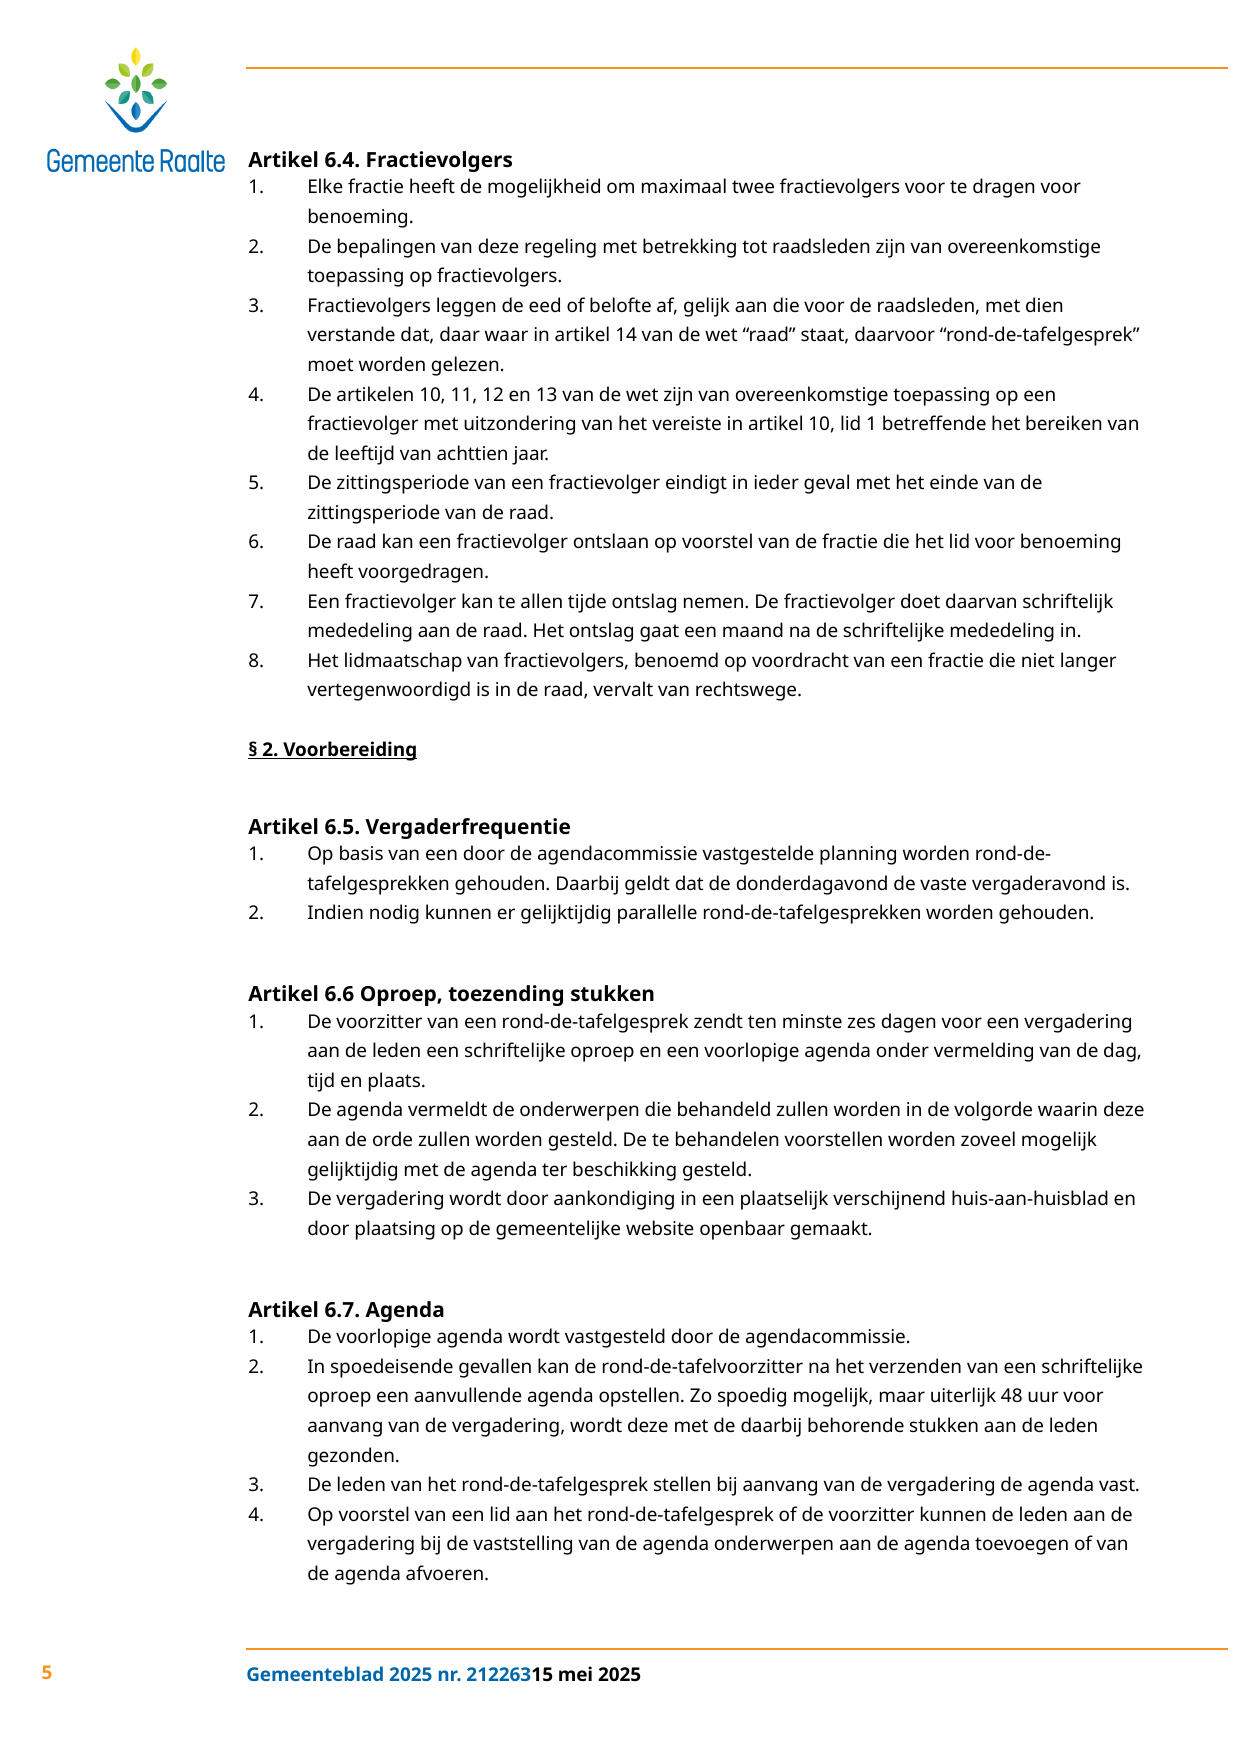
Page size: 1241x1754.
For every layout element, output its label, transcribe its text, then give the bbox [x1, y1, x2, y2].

text Artikel 6.5. Vergaderfrequentie [248, 812, 1152, 840]
text Artikel 6.7. Agenda [248, 1295, 1152, 1323]
list Het lidmaatschap van fractievolgers, benoemd op voordracht van een fractie die niet langer vertegenwoordigd is in de raad, vervalt van rechtswege. [248, 647, 1152, 702]
list De agenda vermeldt de onderwerpen die behandeld zullen worden in de volgorde waarin deze aan de orde zullen worden gesteld. De te behandelen voorstellen worden zoveel mogelijk gelijktijdig met de agenda ter beschikking gesteld. [248, 1097, 1152, 1182]
list In spoedeisende gevallen kan de rond-de-tafelvoorzitter na het verzenden van een schriftelijke oproep een aanvullende agenda opstellen. Zo spoedig mogelijk, maar uiterlijk 48 uur voor aanvang van de vergadering, wordt deze met de daarbij behorende stukken aan de leden gezonden. [248, 1353, 1152, 1467]
list Elke fractie heeft de mogelijkheid om maximaal twee fractievolgers voor te dragen voor benoeming. [248, 174, 1152, 229]
list Op basis van een door de agendacommissie vastgestelde planning worden rond-de-tafelgesprekken gehouden. Daarbij geldt dat de donderdagavond de vaste vergaderavond is. [248, 840, 1152, 896]
text Artikel 6.6 Oproep, toezending stukken [248, 979, 1152, 1008]
list De voorzitter van een rond-de-tafelgesprek zendt ten minste zes dagen voor een vergadering aan de leden een schriftelijke oproep en een voorlopige agenda onder vermelding van de dag, tijd en plaats. [248, 1008, 1152, 1093]
list De zittingsperiode van een fractievolger eindigt in ieder geval met het einde van de zittingsperiode van de raad. [248, 469, 1152, 525]
list Een fractievolger kan te allen tijde ontslag nemen. De fractievolger doet daarvan schriftelijk mededeling aan de raad. Het ontslag gaat een maand na de schriftelijke mededeling in. [248, 588, 1152, 643]
list De leden van het rond-de-tafelgesprek stellen bij aanvang van de vergadering de agenda vast. [248, 1471, 1152, 1497]
list De artikelen 10, 11, 12 en 13 van de wet zijn van overeenkomstige toepassing op een fractievolger met uitzondering van het vereiste in artikel 10, lid 1 betreffende het bereiken van de leeftijd van achttien jaar. [248, 381, 1152, 466]
list De bepalingen van deze regeling met betrekking tot raadsleden zijn van overeenkomstige toepassing op fractievolgers. [248, 233, 1152, 288]
list Indien nodig kunnen er gelijktijdig parallelle rond-de-tafelgesprekken worden gehouden. [248, 899, 1152, 925]
picture [41, 47, 231, 172]
list Fractievolgers leggen de eed of belofte af, gelijk aan die voor de raadsleden, met dien verstande dat, daar waar in artikel 14 van de wet “raad” staat, daarvoor “rond-de-tafelgesprek” moet worden gelezen. [248, 292, 1152, 377]
text Artikel 6.4. Fractievolgers [248, 145, 1152, 174]
list De vergadering wordt door aankondiging in een plaatselijk verschijnend huis-aan-huisblad en door plaatsing op de gemeentelijke website openbaar gemaakt. [248, 1185, 1152, 1241]
list De voorlopige agenda wordt vastgesteld door de agendacommissie. [248, 1323, 1152, 1349]
text § 2. Voorbereiding [248, 736, 1152, 761]
list De raad kan een fractievolger ontslaan op voorstel van de fractie die het lid voor benoeming heeft voorgedragen. [248, 529, 1152, 584]
list Op voorstel van een lid aan het rond-de-tafelgesprek of de voorzitter kunnen de leden aan de vergadering bij de vaststelling van de agenda onderwerpen aan de agenda toevoegen of van de agenda afvoeren. [248, 1501, 1152, 1586]
